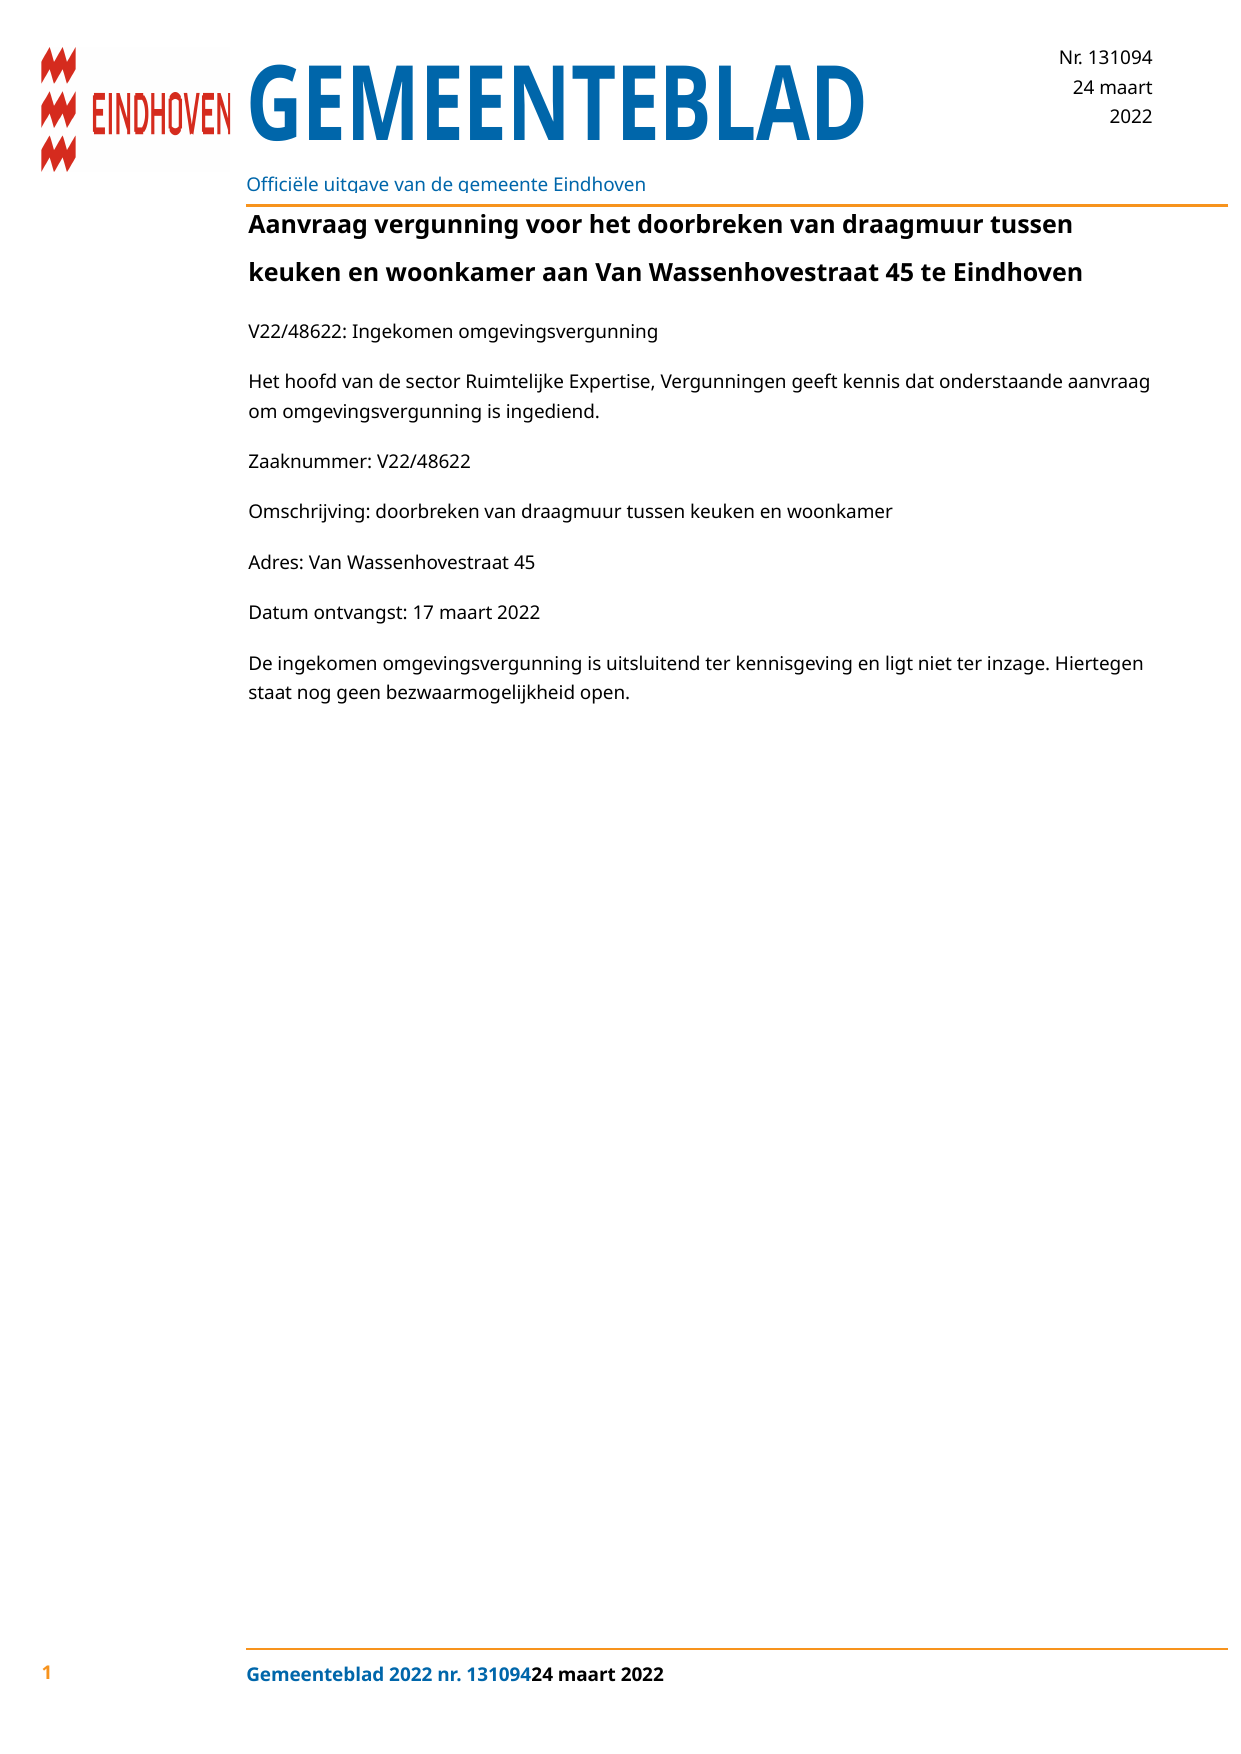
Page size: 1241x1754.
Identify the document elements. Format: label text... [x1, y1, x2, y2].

text Omschrijving: doorbreken van draagmuur tussen keuken en woonkamer [248, 499, 1152, 524]
text De ingekomen omgevingsvergunning is uitsluitend ter kennisgeving en ligt niet ter inzage. Hiertegen staat nog geen bezwaarmogelijkheid open. [248, 650, 1152, 705]
text Het hoofd van de sector Ruimtelijke Expertise, Vergunningen geeft kennis dat onderstaande aanvraag om omgevingsvergunning is ingediend. [248, 368, 1152, 424]
text Zaaknummer: V22/48622 [248, 448, 1152, 474]
text Datum ontvangst: 17 maart 2022 [248, 599, 1152, 625]
text V22/48622: Ingekomen omgevingsvergunning [248, 318, 1152, 344]
text Aanvraag vergunning voor het doorbreken van draagmuur tussen keuken en woonkamer aan Van Wassenhovestraat 45 te Eindhoven [248, 207, 1152, 288]
text Adres: Van Wassenhovestraat 45 [248, 549, 1152, 575]
picture [41, 47, 231, 172]
